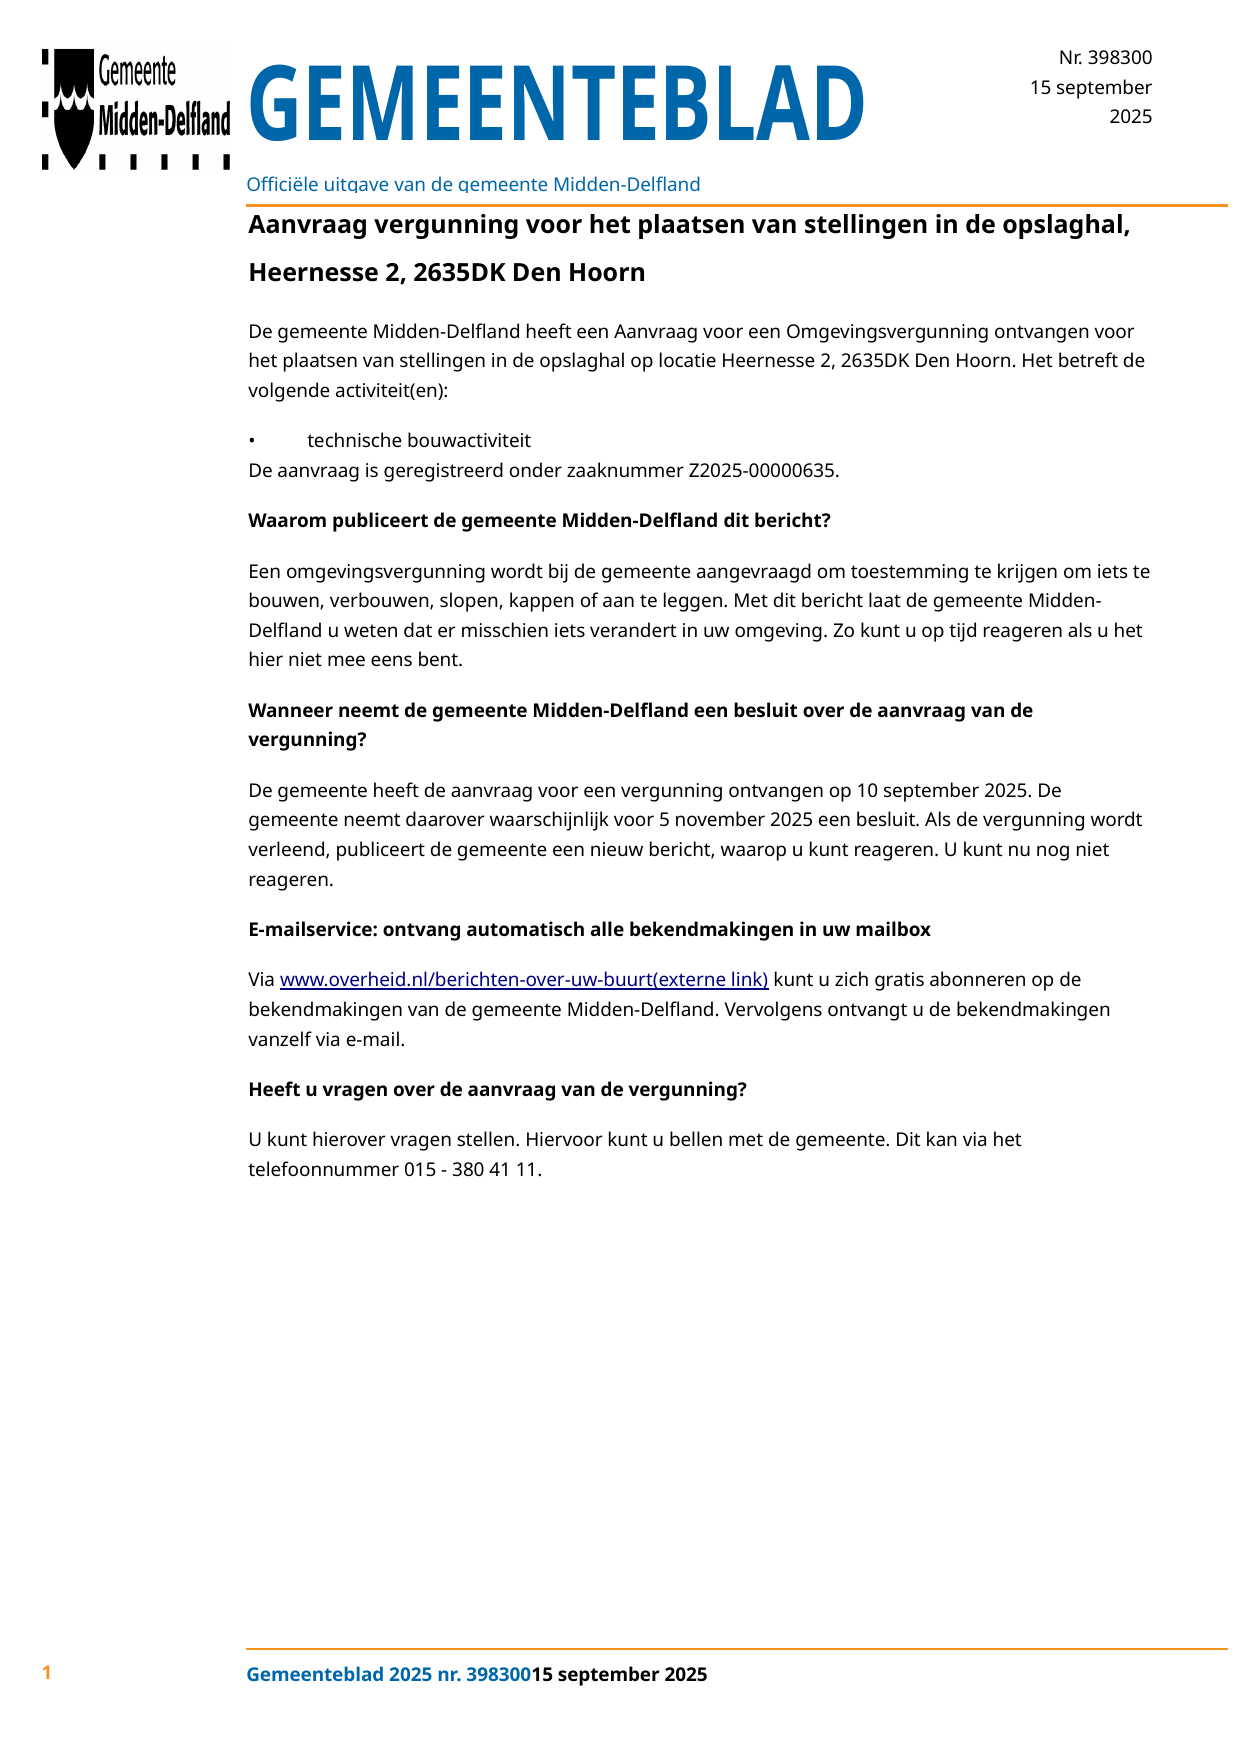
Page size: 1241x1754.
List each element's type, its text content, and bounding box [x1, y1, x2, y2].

list technische bouwactiviteit [248, 427, 1152, 453]
text U kunt hierover vragen stellen. Hiervoor kunt u bellen met de gemeente. Dit kan via het telefoonnummer 015 - 380 41 11. [248, 1127, 1152, 1182]
text Een omgevingsvergunning wordt bij de gemeente aangevraagd om toestemming te krijgen om iets te bouwen, verbouwen, slopen, kappen of aan te leggen. Met dit bericht laat de gemeente Midden-Delfland u weten dat er misschien iets verandert in uw omgeving. Zo kunt u op tijd reageren als u het hier niet mee eens bent. [248, 558, 1152, 672]
text De gemeente Midden-Delfland heeft een Aanvraag voor een Omgevingsvergunning ontvangen voor het plaatsen van stellingen in de opslaghal op locatie Heernesse 2, 2635DK Den Hoorn. Het betreft de volgende activiteit(en): [248, 318, 1152, 403]
picture [41, 47, 231, 172]
text Waarom publiceert de gemeente Midden-Delfland dit bericht? [248, 507, 1152, 533]
text Wanneer neemt de gemeente Midden-Delfland een besluit over de aanvraag van de vergunning? [248, 697, 1152, 752]
text Heeft u vragen over de aanvraag van de vergunning? [248, 1076, 1152, 1102]
text Aanvraag vergunning voor het plaatsen van stellingen in de opslaghal, Heernesse 2, 2635DK Den Hoorn [248, 207, 1152, 288]
text De aanvraag is geregistreerd onder zaaknummer Z2025-00000635. [248, 457, 1152, 483]
text E-mailservice: ontvang automatisch alle bekendmakingen in uw mailbox [248, 916, 1152, 942]
text Via www.overheid.nl/berichten-over-uw-buurt(externe link) kunt u zich gratis abonneren op de bekendmakingen van de gemeente Midden-Delfland. Vervolgens ontvangt u de bekendmakingen vanzelf via e-mail. [248, 967, 1152, 1052]
text De gemeente heeft de aanvraag voor een vergunning ontvangen op 10 september 2025. De gemeente neemt daarover waarschijnlijk voor 5 november 2025 een besluit. Als de vergunning wordt verleend, publiceert de gemeente een nieuw bericht, waarop u kunt reageren. U kunt nu nog niet reageren. [248, 777, 1152, 892]
